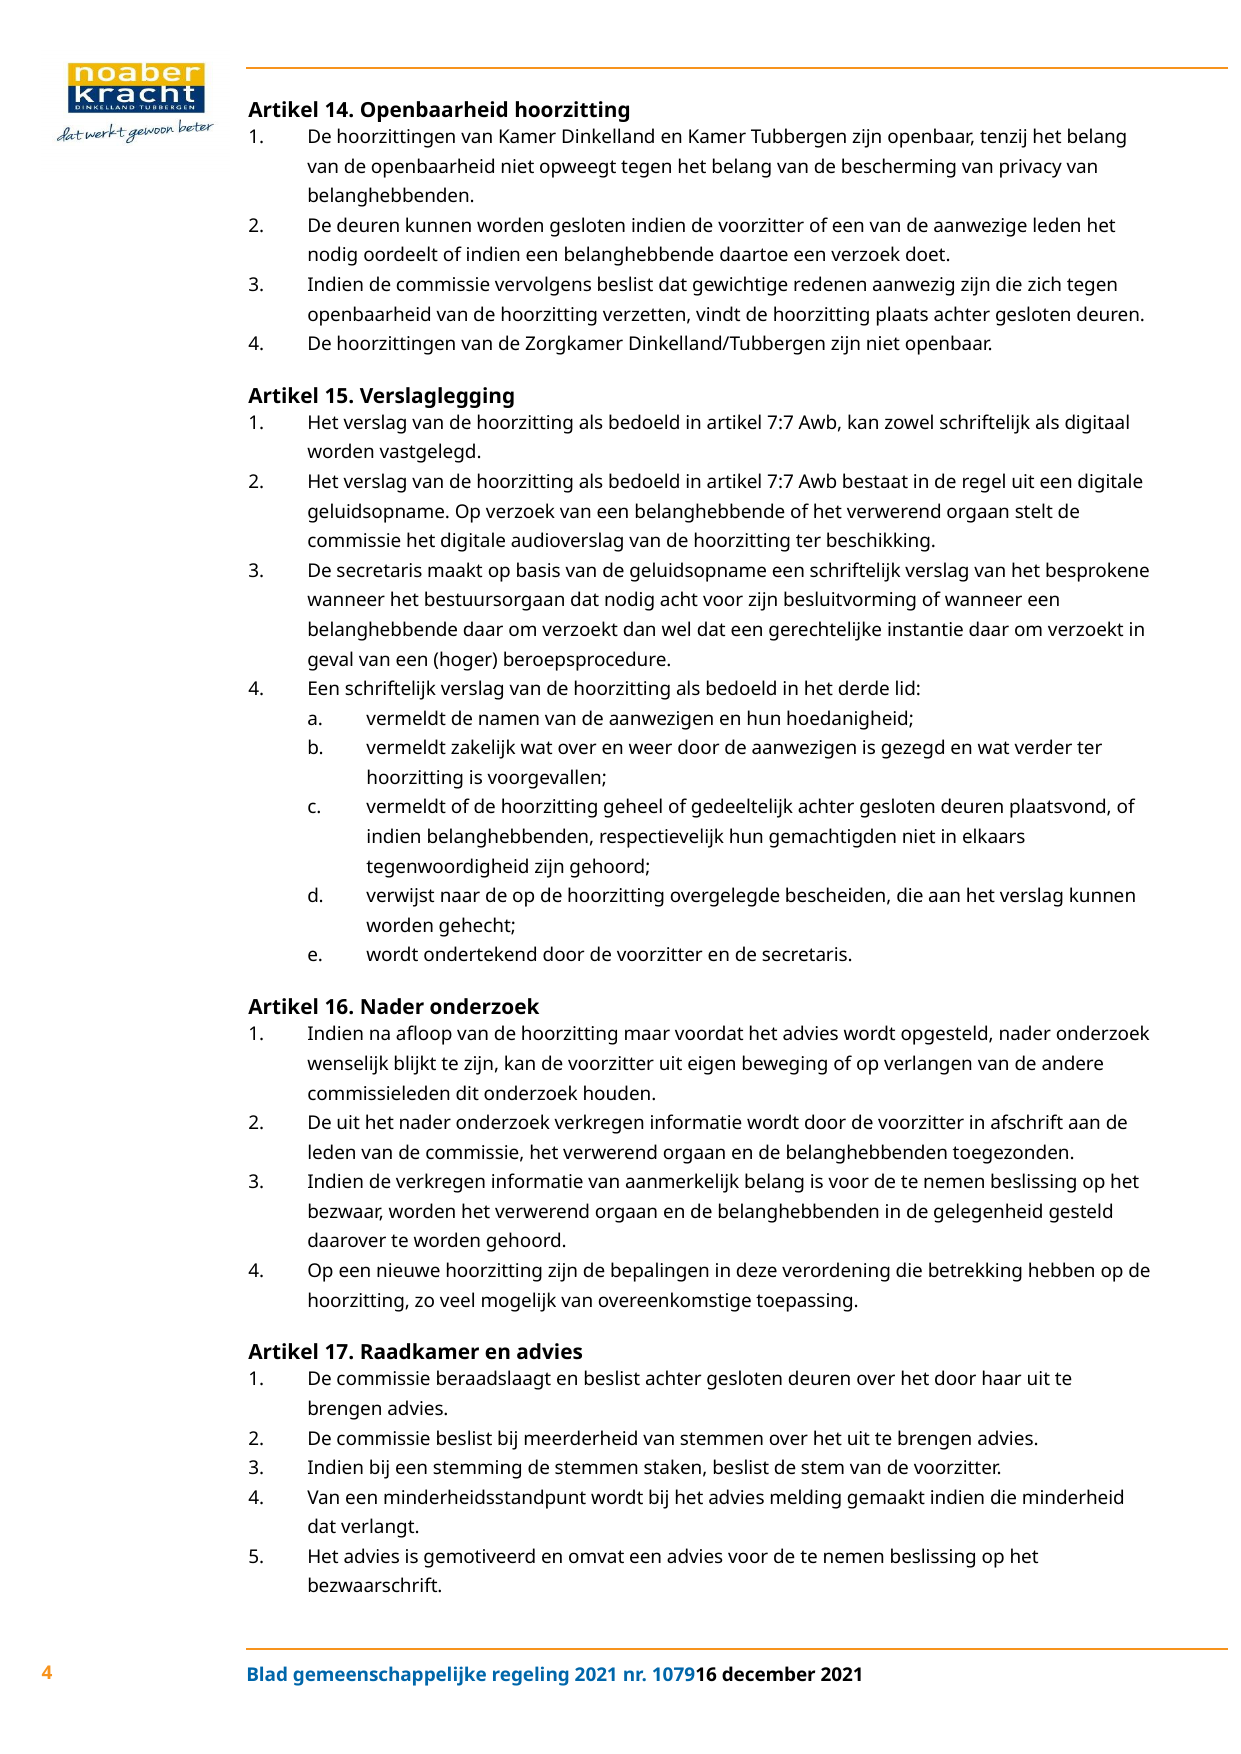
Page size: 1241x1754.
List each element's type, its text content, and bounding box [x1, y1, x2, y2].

list Van een minderheidsstandpunt wordt bij het advies melding gemaakt indien die minderheid dat verlangt. [248, 1484, 1152, 1539]
list Op een nieuwe hoorzitting zijn de bepalingen in deze verordening die betrekking hebben op de hoorzitting, zo veel mogelijk van overeenkomstige toepassing. [248, 1257, 1152, 1312]
list vermeldt de namen van de aanwezigen en hun hoedanigheid; [307, 705, 1152, 731]
list Het advies is gemotiveerd en omvat een advies voor de te nemen beslissing op het bezwaarschrift. [248, 1543, 1152, 1598]
list De hoorzittingen van de Zorgkamer Dinkelland/Tubbergen zijn niet openbaar. [248, 330, 1152, 356]
list De commissie beslist bij meerderheid van stemmen over het uit te brengen advies. [248, 1425, 1152, 1451]
list vermeldt zakelijk wat over en weer door de aanwezigen is gezegd en wat verder ter hoorzitting is voorgevallen; [307, 734, 1152, 790]
list Het verslag van de hoorzitting als bedoeld in artikel 7:7 Awb bestaat in de regel uit een digitale geluidsopname. Op verzoek van een belanghebbende of het verwerend orgaan stelt de commissie het digitale audioverslag van de hoorzitting ter beschikking. [248, 468, 1152, 553]
list De hoorzittingen van Kamer Dinkelland en Kamer Tubbergen zijn openbaar, tenzij het belang van de openbaarheid niet opweegt tegen het belang van de bescherming van privacy van belanghebbenden. [248, 123, 1152, 208]
list verwijst naar de op de hoorzitting overgelegde bescheiden, die aan het verslag kunnen worden gehecht; [307, 882, 1152, 938]
list De deuren kunnen worden gesloten indien de voorzitter of een van de aanwezige leden het nodig oordeelt of indien een belanghebbende daartoe een verzoek doet. [248, 212, 1152, 267]
list De secretaris maakt op basis van de geluidsopname een schriftelijk verslag van het besprokene wanneer het bestuursorgaan dat nodig acht voor zijn besluitvorming of wanneer een belanghebbende daar om verzoekt dan wel dat een gerechtelijke instantie daar om verzoekt in geval van een (hoger) beroepsprocedure. [248, 557, 1152, 672]
text Artikel 17. Raadkamer en advies [248, 1337, 1152, 1366]
list Het verslag van de hoorzitting als bedoeld in artikel 7:7 Awb, kan zowel schriftelijk als digitaal worden vastgelegd. [248, 409, 1152, 464]
text Artikel 16. Nader onderzoek [248, 992, 1152, 1021]
list vermeldt of de hoorzitting geheel of gedeeltelijk achter gesloten deuren plaatsvond, of indien belanghebbenden, respectievelijk hun gemachtigden niet in elkaars tegenwoordigheid zijn gehoord; [307, 794, 1152, 879]
picture [41, 47, 231, 172]
text Artikel 14. Openbaarheid hoorzitting [248, 95, 1152, 123]
text Artikel 15. Verslaglegging [248, 381, 1152, 409]
list wordt ondertekend door de voorzitter en de secretaris. [307, 942, 1152, 967]
list Indien bij een stemming de stemmen staken, beslist de stem van de voorzitter. [248, 1454, 1152, 1480]
list Indien de verkregen informatie van aanmerkelijk belang is voor de te nemen beslissing op het bezwaar, worden het verwerend orgaan en de belanghebbenden in de gelegenheid gesteld daarover te worden gehoord. [248, 1168, 1152, 1253]
list De commissie beraadslaagt en beslist achter gesloten deuren over het door haar uit te brengen advies. [248, 1366, 1152, 1421]
list Indien na afloop van de hoorzitting maar voordat het advies wordt opgesteld, nader onderzoek wenselijk blijkt te zijn, kan de voorzitter uit eigen beweging of op verlangen van de andere commissieleden dit onderzoek houden. [248, 1021, 1152, 1105]
list Indien de commissie vervolgens beslist dat gewichtige redenen aanwezig zijn die zich tegen openbaarheid van de hoorzitting verzetten, vindt de hoorzitting plaats achter gesloten deuren. [248, 271, 1152, 326]
list De uit het nader onderzoek verkregen informatie wordt door de voorzitter in afschrift aan de leden van de commissie, het verwerend orgaan en de belanghebbenden toegezonden. [248, 1109, 1152, 1164]
list Een schriftelijk verslag van de hoorzitting als bedoeld in het derde lid: [248, 675, 1152, 701]
